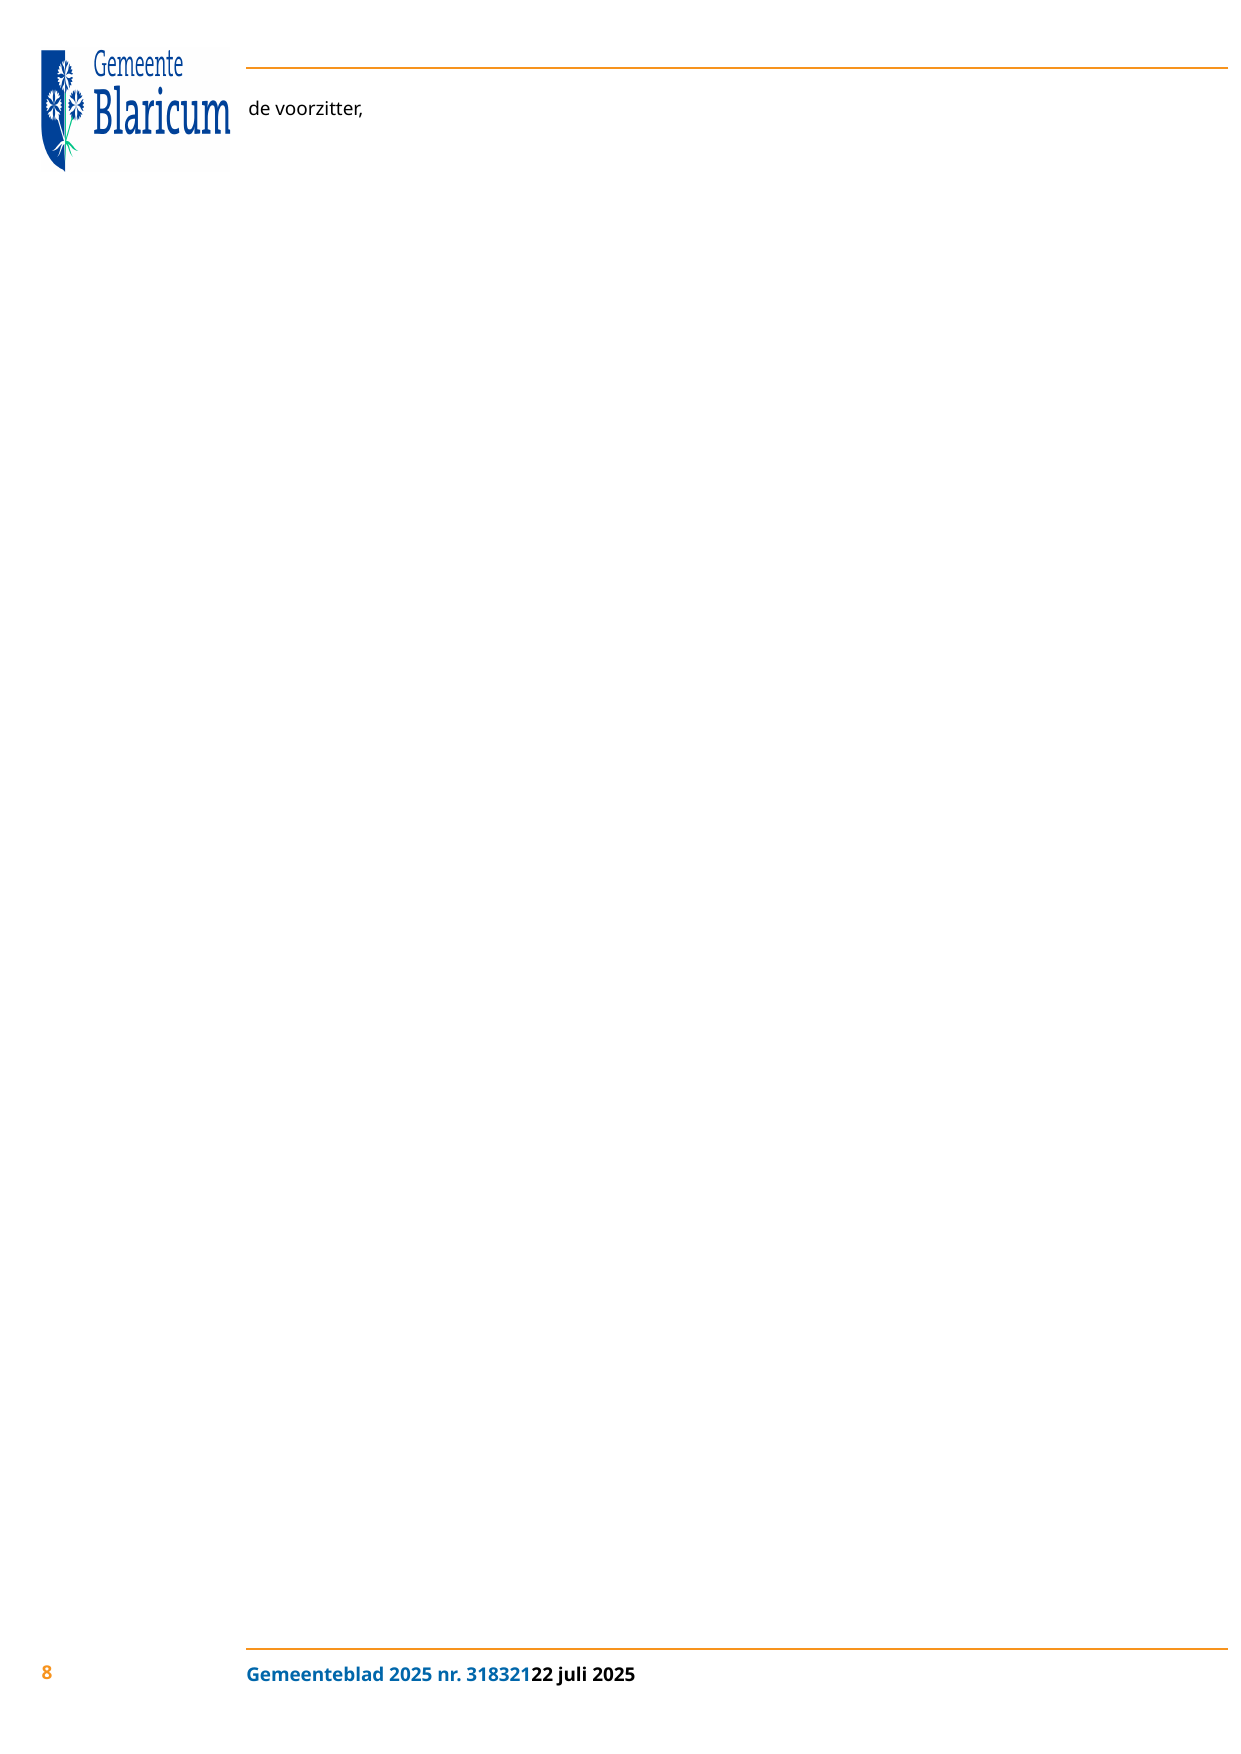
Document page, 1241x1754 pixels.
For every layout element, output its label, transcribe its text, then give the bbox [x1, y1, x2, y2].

text de voorzitter, [248, 95, 1152, 121]
picture [41, 47, 231, 172]
